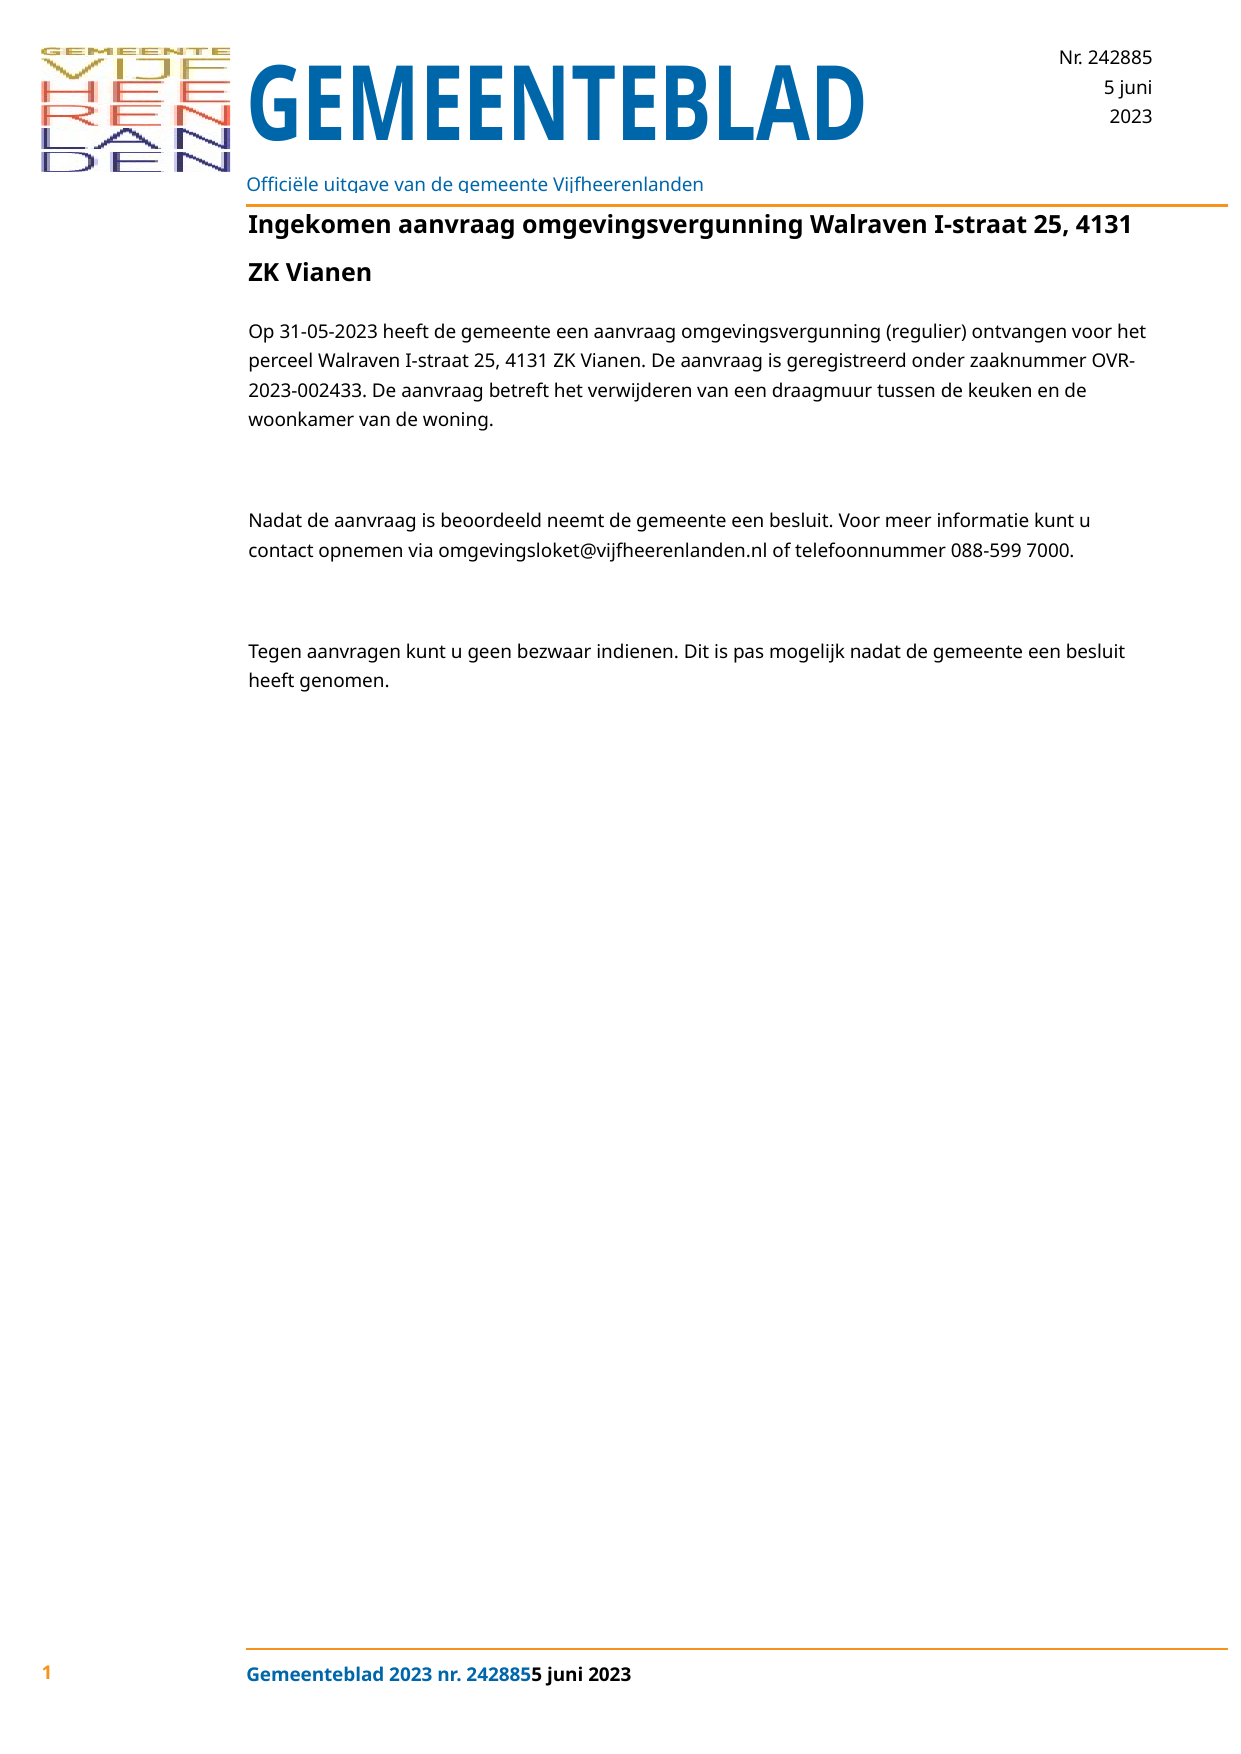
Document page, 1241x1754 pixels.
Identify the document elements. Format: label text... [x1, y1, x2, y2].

picture [41, 47, 231, 172]
text Tegen aanvragen kunt u geen bezwaar indienen. Dit is pas mogelijk nadat de gemeente een besluit heeft genomen. [248, 638, 1152, 693]
text Op 31-05-2023 heeft de gemeente een aanvraag omgevingsvergunning (regulier) ontvangen voor het perceel Walraven I-straat 25, 4131 ZK Vianen. De aanvraag is geregistreerd onder zaaknummer OVR-2023-002433. De aanvraag betreft het verwijderen van een draagmuur tussen de keuken en de woonkamer van de woning. [248, 318, 1152, 432]
text Ingekomen aanvraag omgevingsvergunning Walraven I-straat 25, 4131 ZK Vianen [248, 207, 1152, 288]
text Nadat de aanvraag is beoordeeld neemt de gemeente een besluit. Voor meer informatie kunt u contact opnemen via omgevingsloket@vijfheerenlanden.nl of telefoonnummer 088-599 7000. [248, 507, 1152, 563]
